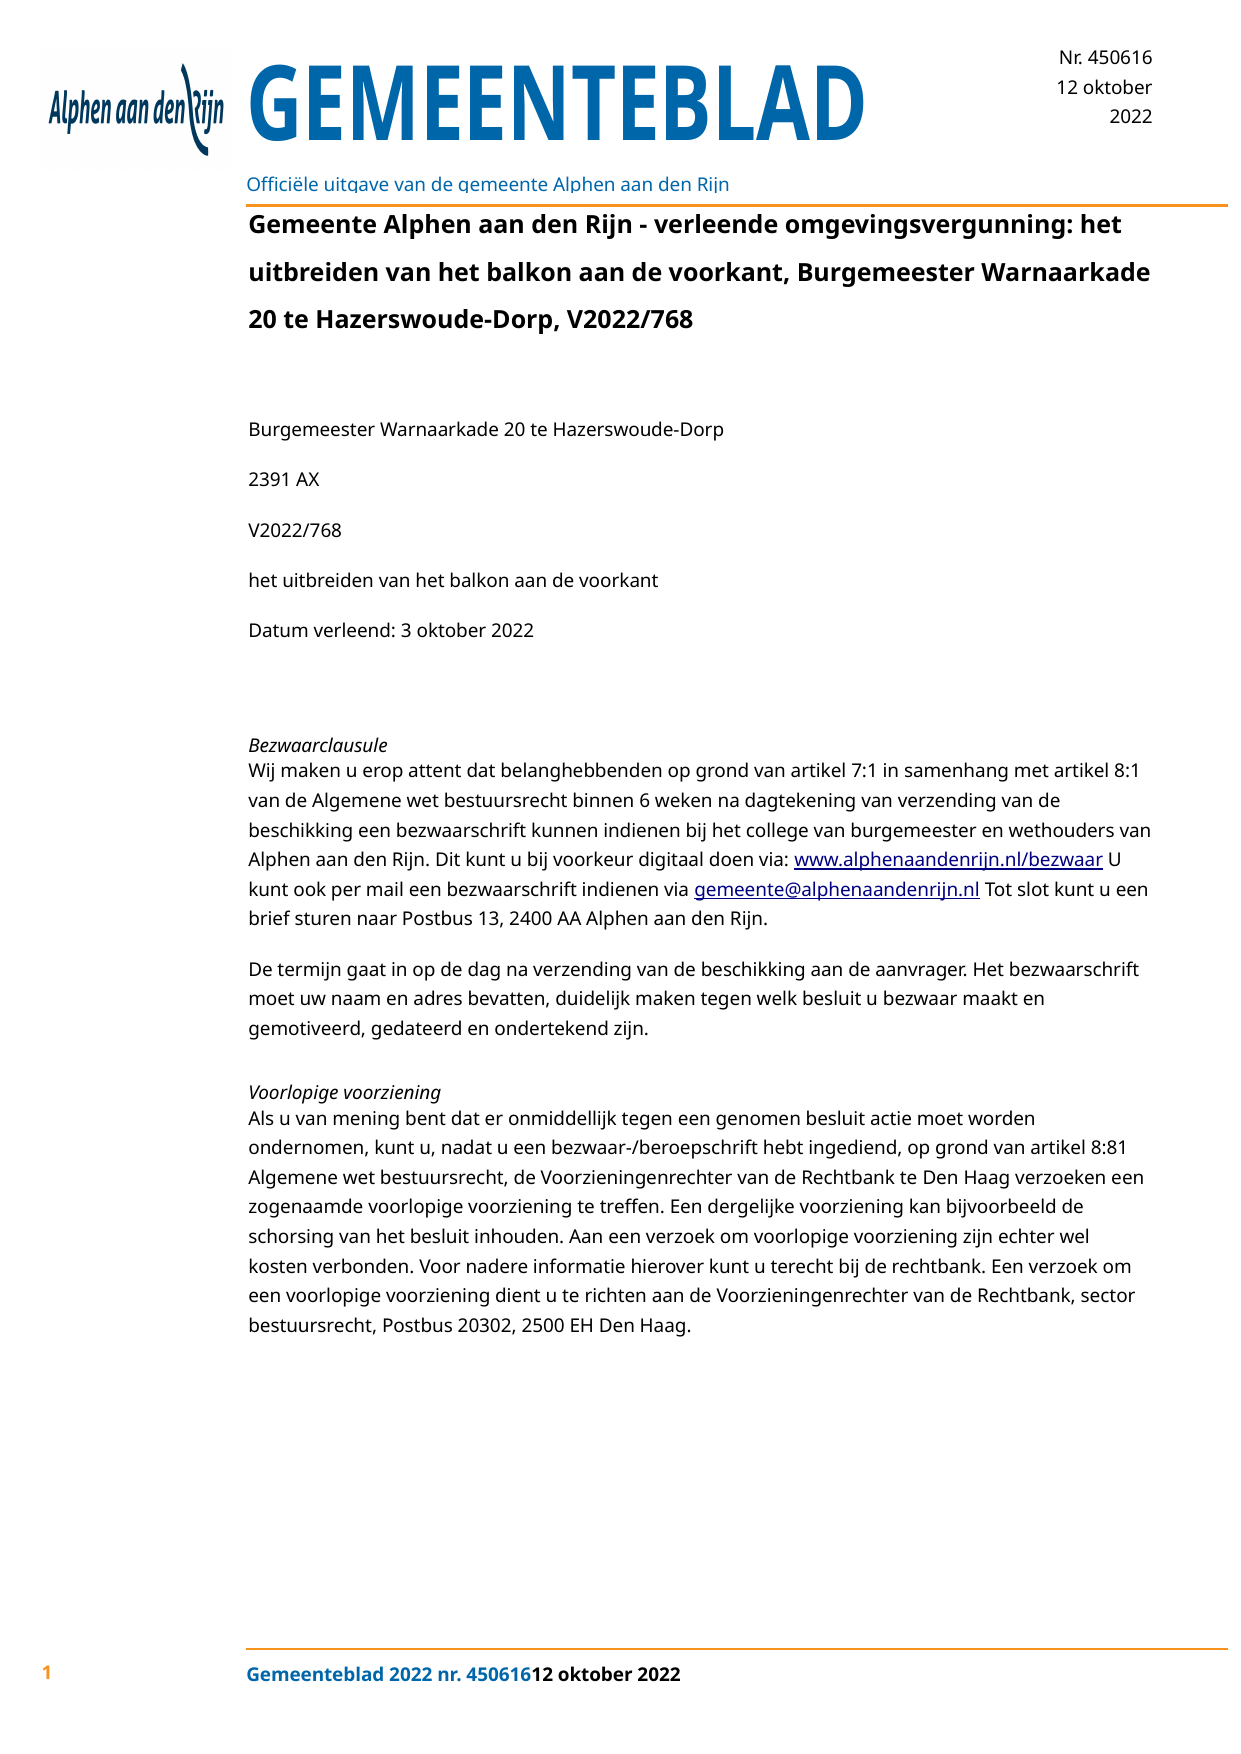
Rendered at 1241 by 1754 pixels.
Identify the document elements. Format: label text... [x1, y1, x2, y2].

text Bezwaarclausule [248, 732, 1152, 758]
text Voorlopige voorziening [248, 1079, 1152, 1105]
text Datum verleend: 3 oktober 2022 [248, 618, 1152, 643]
text Gemeente Alphen aan den Rijn - verleende omgevingsvergunning: het uitbreiden van het balkon aan de voorkant, Burgemeester Warnaarkade 20 te Hazerswoude-Dorp, V2022/768 [248, 207, 1152, 336]
text Wij maken u erop attent dat belanghebbenden op grond van artikel 7:1 in samenhang met artikel 8:1 van de Algemene wet bestuursrecht binnen 6 weken na dagtekening van verzending van de beschikking een bezwaarschrift kunnen indienen bij het college van burgemeester en wethouders van Alphen aan den Rijn. Dit kunt u bij voorkeur digitaal doen via: www.alphenaandenrijn.nl/bezwaar U kunt ook per mail een bezwaarschrift indienen via gemeente@alphenaandenrijn.nl Tot slot kunt u een brief sturen naar Postbus 13, 2400 AA Alphen aan den Rijn. [248, 758, 1152, 931]
text V2022/768 [248, 517, 1152, 542]
text het uitbreiden van het balkon aan de voorkant [248, 567, 1152, 593]
text 2391 AX [248, 466, 1152, 492]
picture [41, 47, 231, 172]
text Als u van mening bent dat er onmiddellijk tegen een genomen besluit actie moet worden ondernomen, kunt u, nadat u een bezwaar-/beroepschrift hebt ingediend, op grond van artikel 8:81 Algemene wet bestuursrecht, de Voorzieningenrechter van de Rechtbank te Den Haag verzoeken een zogenaamde voorlopige voorziening te treffen. Een dergelijke voorziening kan bijvoorbeeld de schorsing van het besluit inhouden. Aan een verzoek om voorlopige voorziening zijn echter wel kosten verbonden. Voor nadere informatie hierover kunt u terecht bij de rechtbank. Een verzoek om een voorlopige voorziening dient u te richten aan de Voorzieningenrechter van de Rechtbank, sector bestuursrecht, Postbus 20302, 2500 EH Den Haag. [248, 1105, 1152, 1338]
text Burgemeester Warnaarkade 20 te Hazerswoude-Dorp [248, 416, 1152, 442]
text De termijn gaat in op de dag na verzending van de beschikking aan de aanvrager. Het bezwaarschrift moet uw naam en adres bevatten, duidelijk maken tegen welk besluit u bezwaar maakt en gemotiveerd, gedateerd en ondertekend zijn. [248, 956, 1152, 1041]
